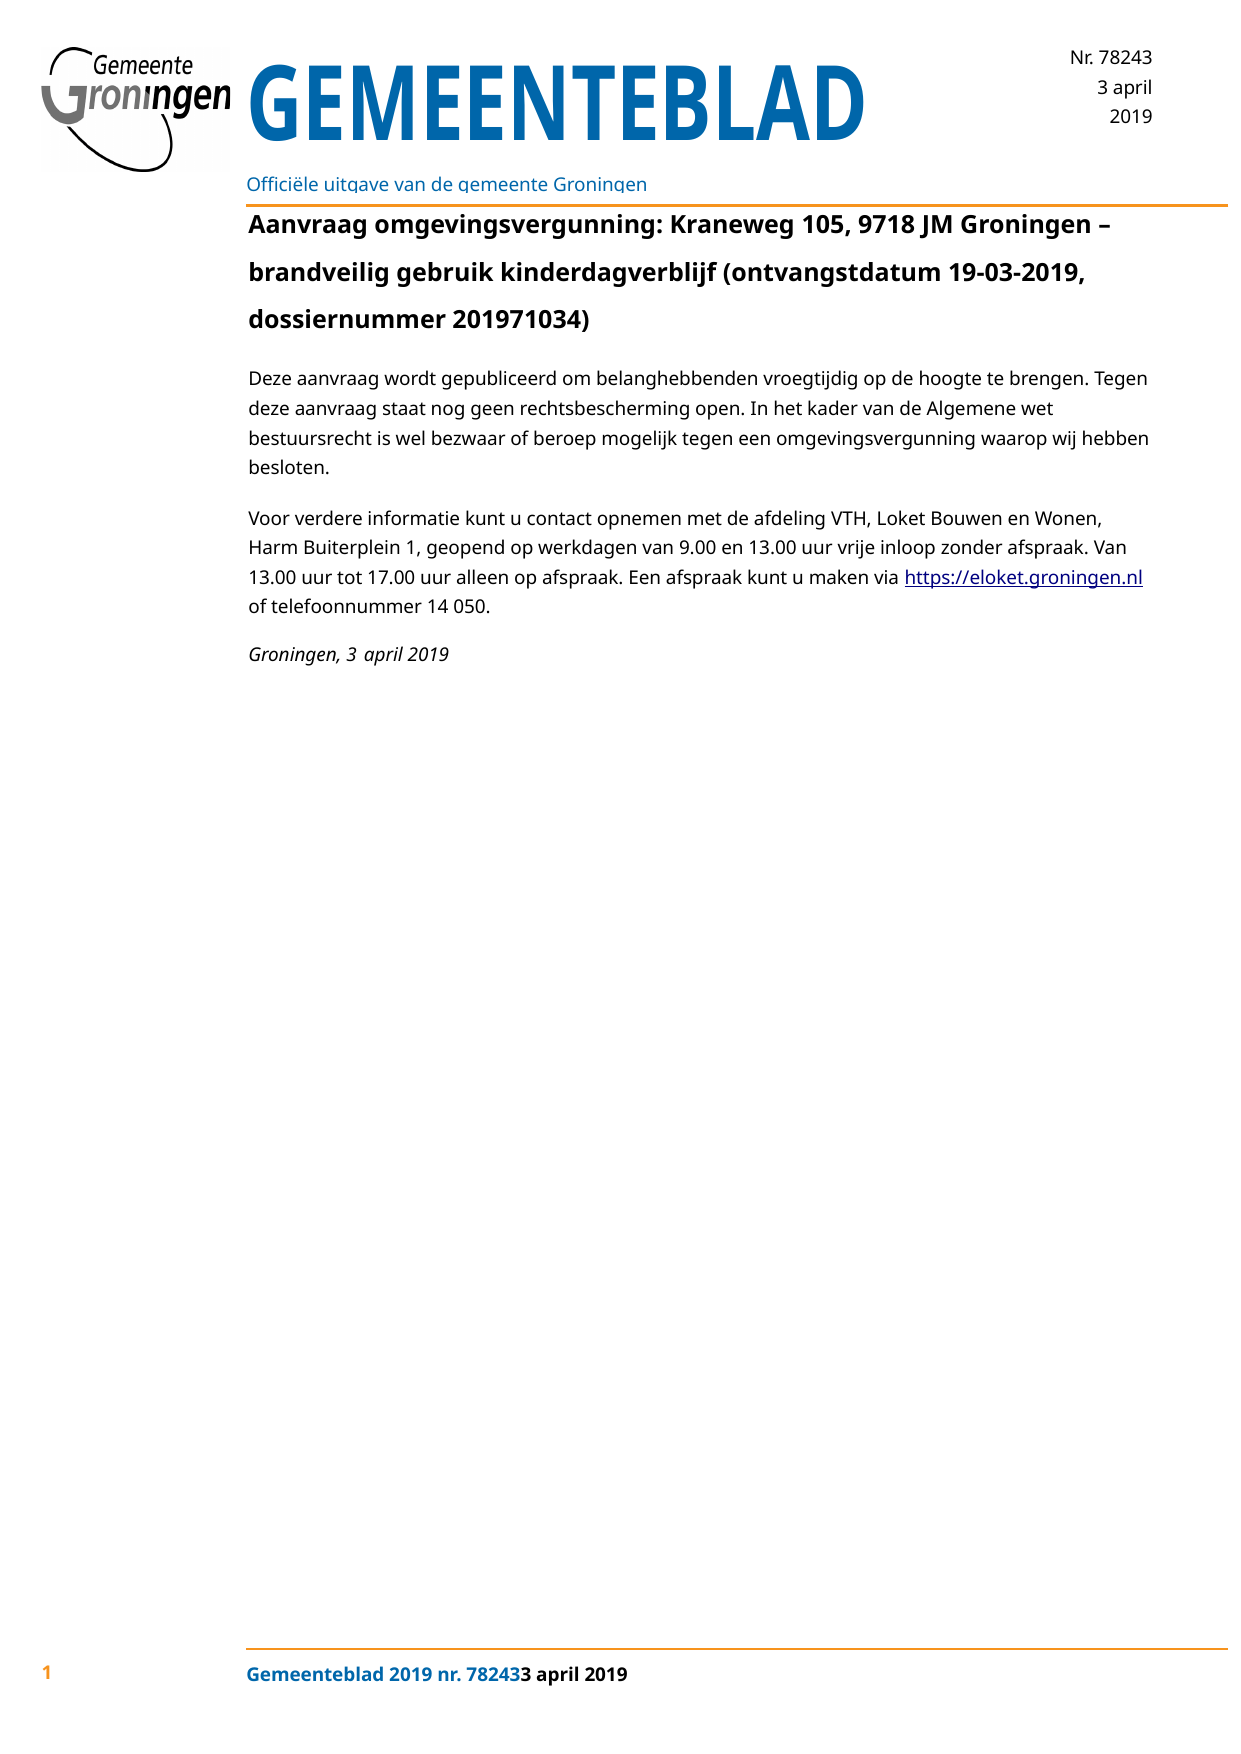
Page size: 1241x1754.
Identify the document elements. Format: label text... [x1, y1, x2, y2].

text Deze aanvraag wordt gepubliceerd om belanghebbenden vroegtijdig op de hoogte te brengen. Tegen deze aanvraag staat nog geen rechtsbescherming open. In het kader van de Algemene wet bestuursrecht is wel bezwaar of beroep mogelijk tegen een omgevingsvergunning waarop wij hebben besloten. [248, 366, 1152, 480]
text Voor verdere informatie kunt u contact opnemen met de afdeling VTH, Loket Bouwen en Wonen, Harm Buiterplein 1, geopend op werkdagen van 9.00 en 13.00 uur vrije inloop zonder afspraak. Van 13.00 uur tot 17.00 uur alleen op afspraak. Een afspraak kunt u maken via https://eloket.groningen.nl of telefoonnummer 14 050. [248, 505, 1152, 619]
text Groningen, 3 april 2019 [248, 641, 1152, 667]
picture [41, 47, 231, 172]
text Aanvraag omgevingsvergunning: Kraneweg 105, 9718 JM Groningen – brandveilig gebruik kinderdagverblijf (ontvangstdatum 19-03-2019, dossiernummer 201971034) [248, 207, 1152, 336]
